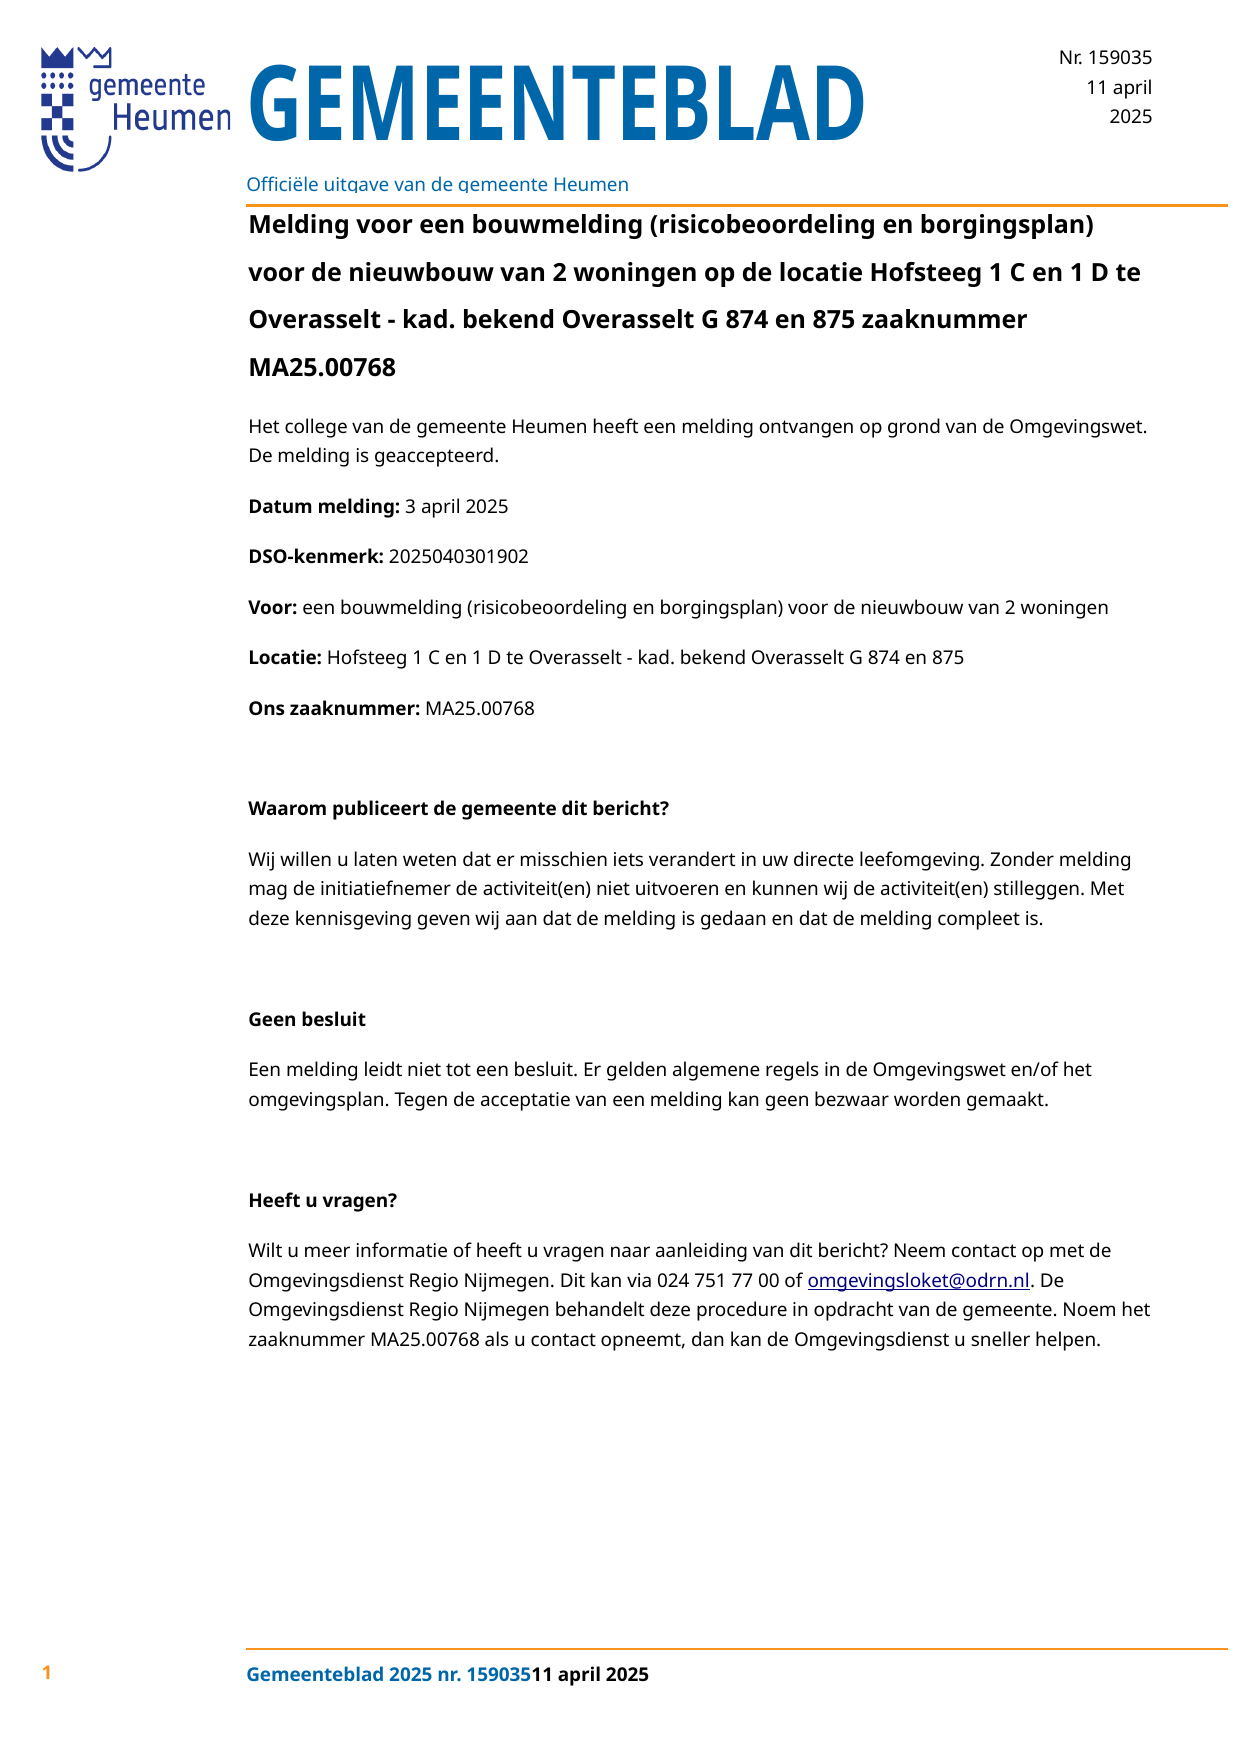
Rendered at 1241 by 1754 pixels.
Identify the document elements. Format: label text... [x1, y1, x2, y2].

text Melding voor een bouwmelding (risicobeoordeling en borgingsplan) voor de nieuwbouw van 2 woningen op de locatie Hofsteeg 1 C en 1 D te Overasselt - kad. bekend Overasselt G 874 en 875 zaaknummer MA25.00768 [248, 207, 1152, 384]
text Het college van de gemeente Heumen heeft een melding ontvangen op grond van de Omgevingswet. De melding is geaccepteerd. [248, 413, 1152, 468]
text Een melding leidt niet tot een besluit. Er gelden algemene regels in de Omgevingswet en/of het omgevingsplan. Tegen de acceptatie van een melding kan geen bezwaar worden gemaakt. [248, 1056, 1152, 1112]
text Voor: een bouwmelding (risicobeoordeling en borgingsplan) voor de nieuwbouw van 2 woningen [248, 594, 1152, 620]
text Geen besluit [248, 1006, 1152, 1032]
text Wij willen u laten weten dat er misschien iets verandert in uw directe leefomgeving. Zonder melding mag de initiatiefnemer de activiteit(en) niet uitvoeren en kunnen wij de activiteit(en) stilleggen. Met deze kennisgeving geven wij aan dat de melding is gedaan en dat de melding compleet is. [248, 846, 1152, 931]
text DSO-kenmerk: 2025040301902 [248, 543, 1152, 569]
text Wilt u meer informatie of heeft u vragen naar aanleiding van dit bericht? Neem contact op met de Omgevingsdienst Regio Nijmegen. Dit kan via 024 751 77 00 of omgevingsloket@odrn.nl. De Omgevingsdienst Regio Nijmegen behandelt deze procedure in opdracht van de gemeente. Noem het zaaknummer MA25.00768 als u contact opneemt, dan kan de Omgevingsdienst u sneller helpen. [248, 1237, 1152, 1352]
text Locatie: Hofsteeg 1 C en 1 D te Overasselt - kad. bekend Overasselt G 874 en 875 [248, 644, 1152, 670]
text Ons zaaknummer: MA25.00768 [248, 695, 1152, 721]
text Heeft u vragen? [248, 1187, 1152, 1213]
text Waarom publiceert de gemeente dit bericht? [248, 796, 1152, 821]
text Datum melding: 3 april 2025 [248, 493, 1152, 519]
picture [41, 47, 231, 172]
